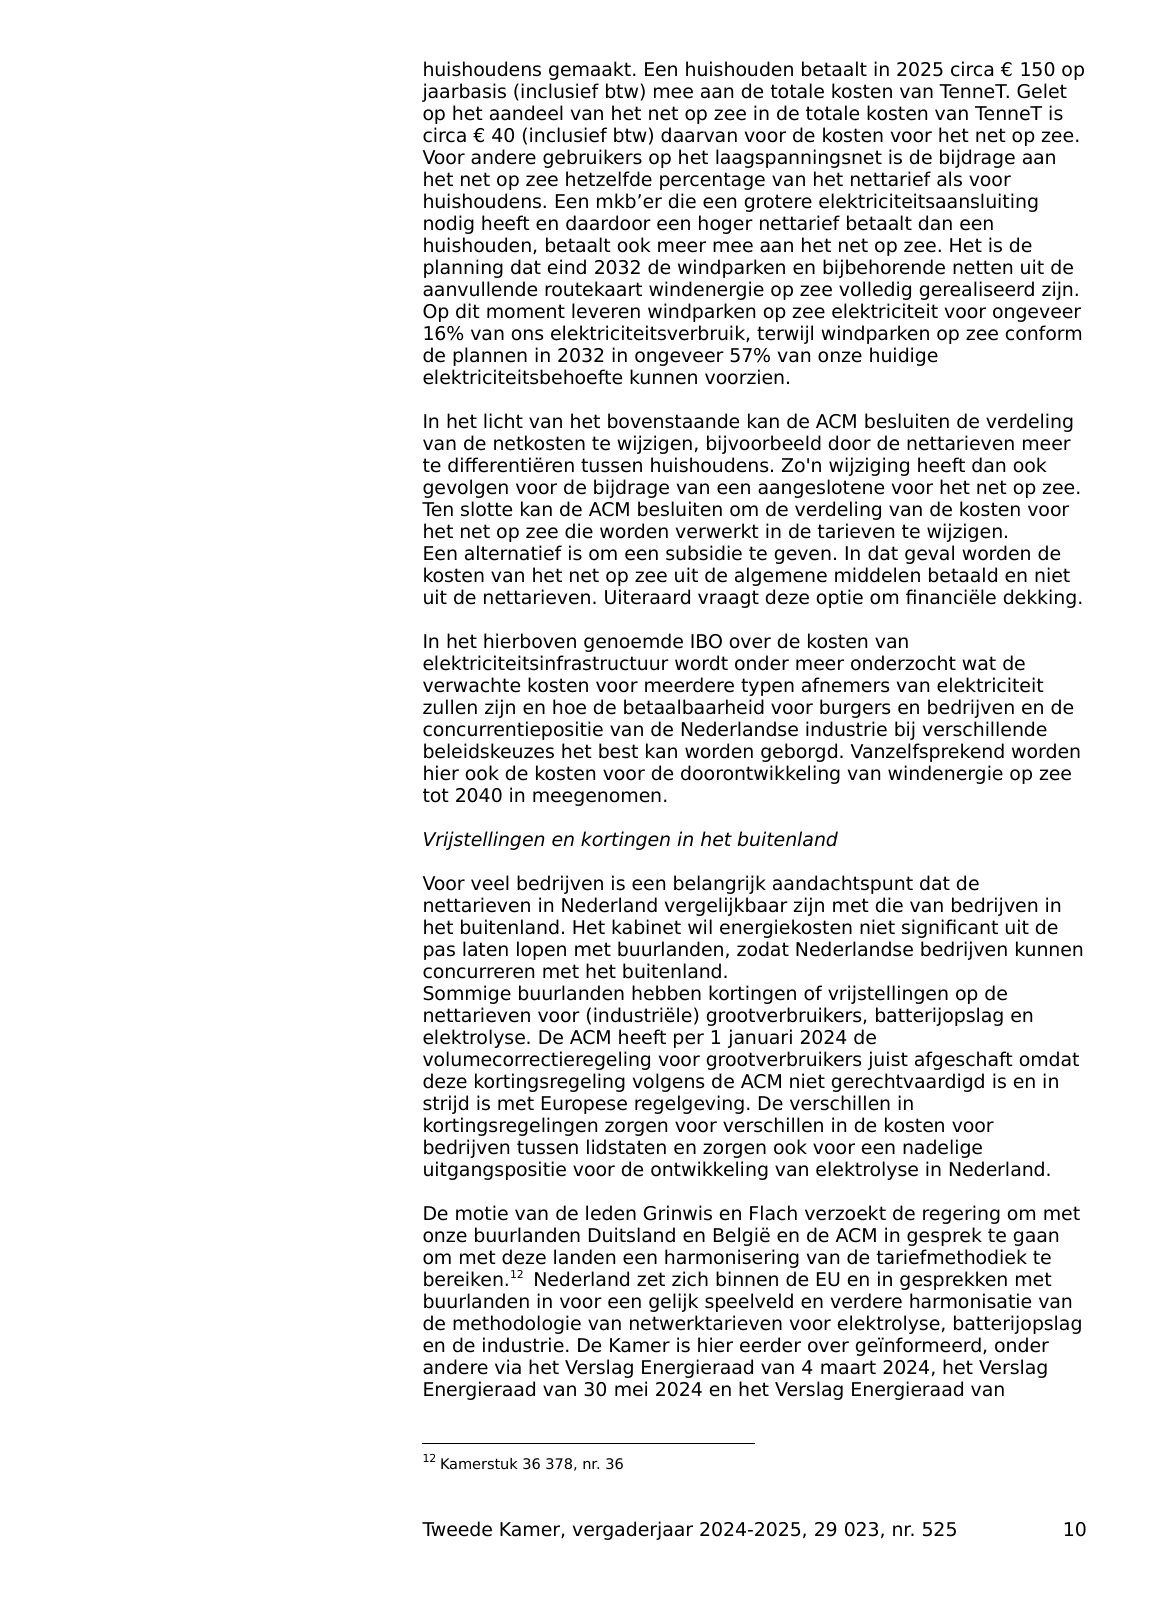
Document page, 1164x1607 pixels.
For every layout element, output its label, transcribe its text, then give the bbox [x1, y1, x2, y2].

subtitle Vrijstellingen en kortingen in het buitenland [422, 829, 1087, 851]
text Een alternatief is om een subsidie te geven. In dat geval worden de kosten van het net op zee uit de algemene middelen betaald en niet uit de nettarieven. Uiteraard vraagt deze optie om financiële dekking. [422, 543, 1087, 609]
text huishoudens gemaakt. Een huishouden betaalt in 2025 circa € 150 op jaarbasis (inclusief btw) mee aan de totale kosten van TenneT. Gelet op het aandeel van het net op zee in de totale kosten van TenneT is circa € 40 (inclusief btw) daarvan voor de kosten voor het net op zee. Voor andere gebruikers op het laagspanningsnet is de bijdrage aan het net op zee hetzelfde percentage van het nettarief als voor huishoudens. Een mkb’er die een grotere elektriciteitsaansluiting nodig heeft en daardoor een hoger nettarief betaalt dan een huishouden, betaalt ook meer mee aan het net op zee. Het is de planning dat eind 2032 de windparken en bijbehorende netten uit de aanvullende routekaart windenergie op zee volledig gerealiseerd zijn. Op dit moment leveren windparken op zee elektriciteit voor ongeveer 16% van ons elektriciteitsverbruik, terwijl windparken op zee conform de plannen in 2032 in ongeveer 57% van onze huidige elektriciteitsbehoefte kunnen voorzien. [422, 59, 1087, 389]
text Sommige buurlanden hebben kortingen of vrijstellingen op de nettarieven voor (industriële) grootverbruikers, batterijopslag en elektrolyse. De ACM heeft per 1 januari 2024 de volumecorrectieregeling voor grootverbruikers juist afgeschaft omdat deze kortingsregeling volgens de ACM niet gerechtvaardigd is en in strijd is met Europese regelgeving. De verschillen in kortingsregelingen zorgen voor verschillen in de kosten voor bedrijven tussen lidstaten en zorgen ook voor een nadelige uitgangspositie voor de ontwikkeling van elektrolyse in Nederland. [422, 983, 1087, 1181]
text Voor veel bedrijven is een belangrijk aandachtspunt dat de nettarieven in Nederland vergelijkbaar zijn met die van bedrijven in het buitenland. Het kabinet wil energiekosten niet significant uit de pas laten lopen met buurlanden, zodat Nederlandse bedrijven kunnen concurreren met het buitenland. [422, 873, 1087, 983]
text In het hierboven genoemde IBO over de kosten van elektriciteitsinfrastructuur wordt onder meer onderzocht wat de verwachte kosten voor meerdere typen afnemers van elektriciteit zullen zijn en hoe de betaalbaarheid voor burgers en bedrijven en de concurrentiepositie van de Nederlandse industrie bij verschillende beleidskeuzes het best kan worden geborgd. Vanzelfsprekend worden hier ook de kosten voor de doorontwikkeling van windenergie op zee tot 2040 in meegenomen. [422, 631, 1087, 807]
text In het licht van het bovenstaande kan de ACM besluiten de verdeling van de netkosten te wijzigen, bijvoorbeeld door de nettarieven meer te differentiëren tussen huishoudens. Zo'n wijziging heeft dan ook gevolgen voor de bijdrage van een aangeslotene voor het net op zee. Ten slotte kan de ACM besluiten om de verdeling van de kosten voor het net op zee die worden verwerkt in de tarieven te wijzigen. [422, 411, 1087, 543]
text De motie van de leden Grinwis en Flach verzoekt de regering om met onze buurlanden Duitsland en België en de ACM in gesprek te gaan om met deze landen een harmonisering van de tariefmethodiek te bereiken. Nederland zet zich binnen de EU en in gesprekken met buurlanden in voor een gelijk speelveld en verdere harmonisatie van de methodologie van netwerktarieven voor elektrolyse, batterijopslag en de industrie. De Kamer is hier eerder over geïnformeerd, onder andere via het Verslag Energieraad van 4 maart 2024, het Verslag Energieraad van 30 mei 2024 en het Verslag Energieraad van [422, 1203, 1087, 1401]
text Kamerstuk 36 378, nr. 36 [422, 1452, 1087, 1474]
